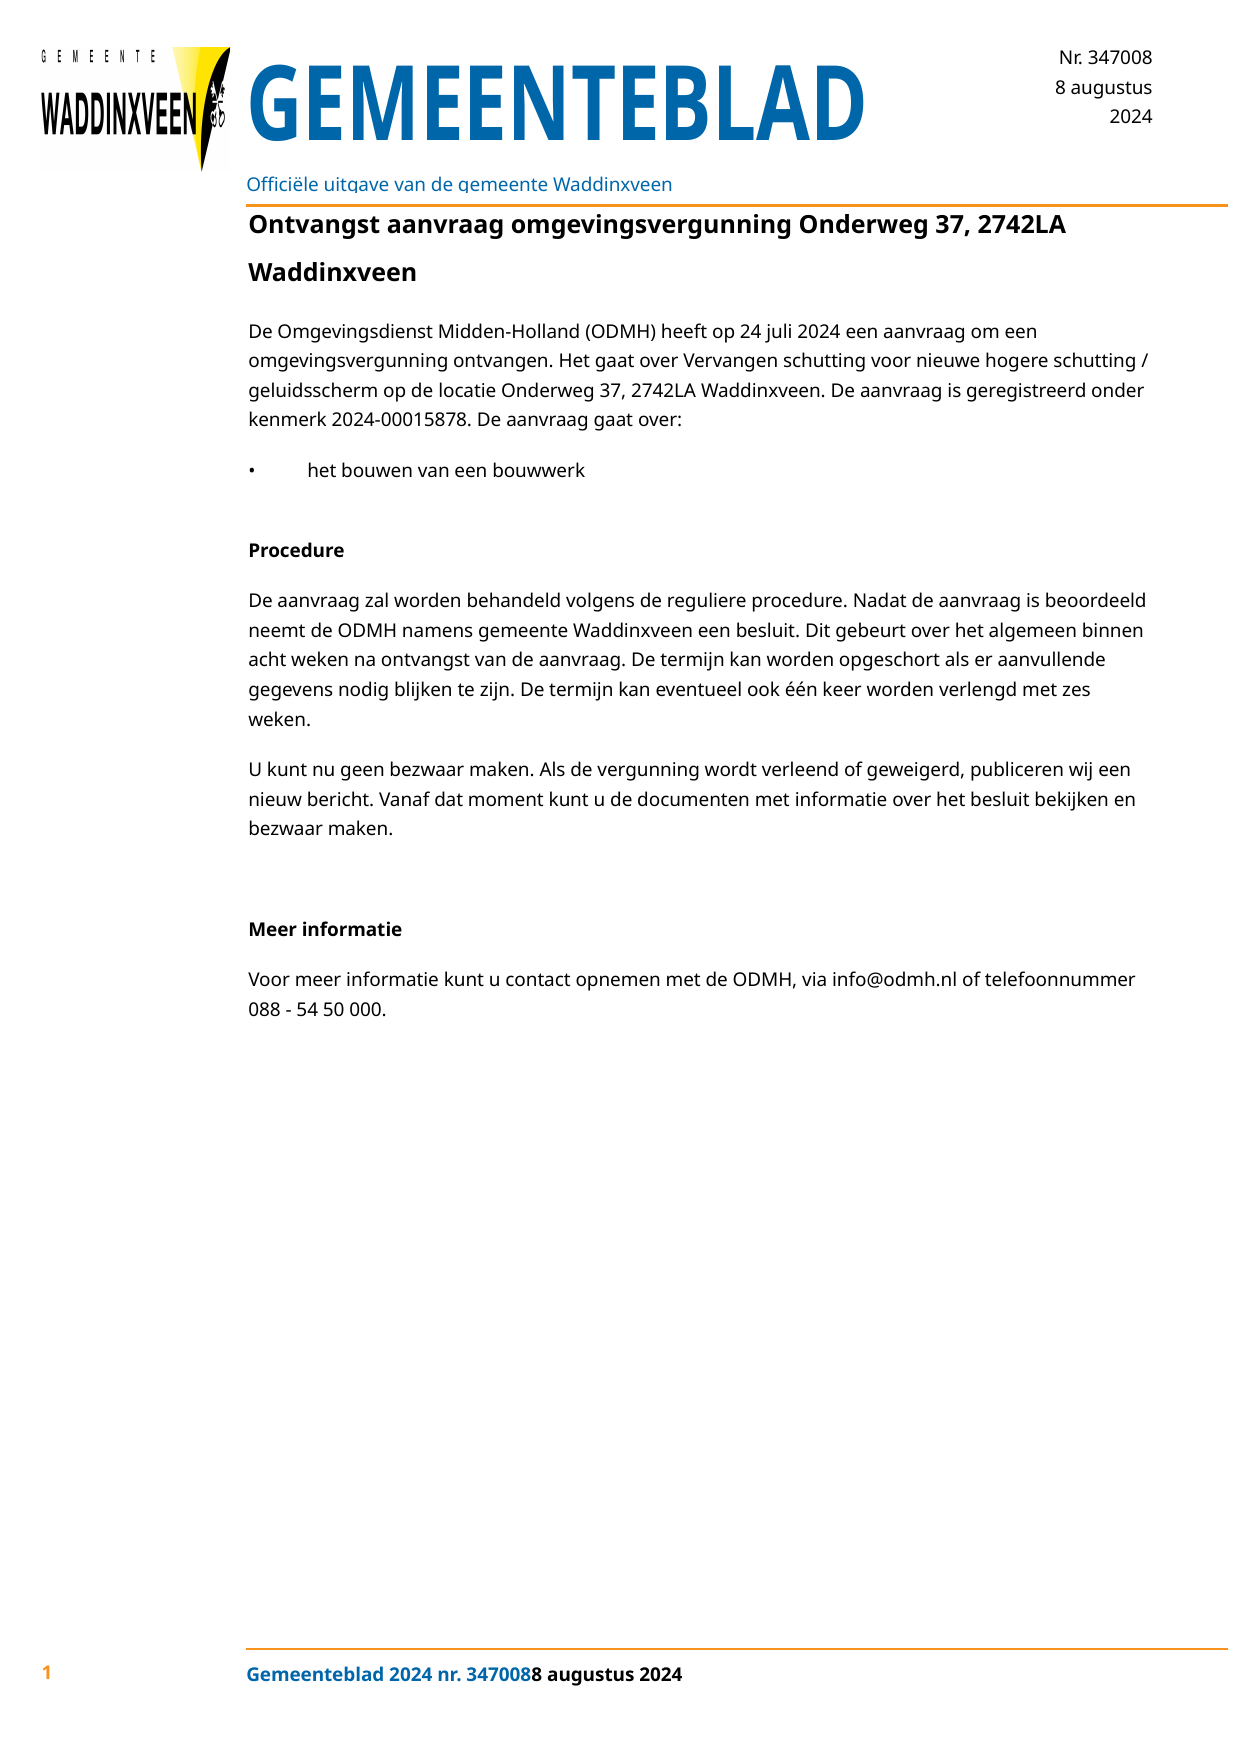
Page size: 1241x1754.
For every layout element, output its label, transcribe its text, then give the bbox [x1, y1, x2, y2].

picture [41, 47, 231, 172]
text Ontvangst aanvraag omgevingsvergunning Onderweg 37, 2742LA Waddinxveen [248, 207, 1152, 288]
text U kunt nu geen bezwaar maken. Als de vergunning wordt verleend of geweigerd, publiceren wij een nieuw bericht. Vanaf dat moment kunt u de documenten met informatie over het besluit bekijken en bezwaar maken. [248, 756, 1152, 841]
text Procedure [248, 537, 1152, 563]
list het bouwen van een bouwwerk [248, 457, 1152, 483]
text Voor meer informatie kunt u contact opnemen met de ODMH, via info@odmh.nl of telefoonnummer 088 - 54 50 000. [248, 967, 1152, 1022]
text De aanvraag zal worden behandeld volgens de reguliere procedure. Nadat de aanvraag is beoordeeld neemt de ODMH namens gemeente Waddinxveen een besluit. Dit gebeurt over het algemeen binnen acht weken na ontvangst van de aanvraag. De termijn kan worden opgeschort als er aanvullende gegevens nodig blijken te zijn. De termijn kan eventueel ook één keer worden verlengd met zes weken. [248, 587, 1152, 732]
text Meer informatie [248, 916, 1152, 942]
text De Omgevingsdienst Midden-Holland (ODMH) heeft op 24 juli 2024 een aanvraag om een omgevingsvergunning ontvangen. Het gaat over Vervangen schutting voor nieuwe hogere schutting / geluidsscherm op de locatie Onderweg 37, 2742LA Waddinxveen. De aanvraag is geregistreerd onder kenmerk 2024-00015878. De aanvraag gaat over: [248, 318, 1152, 432]
